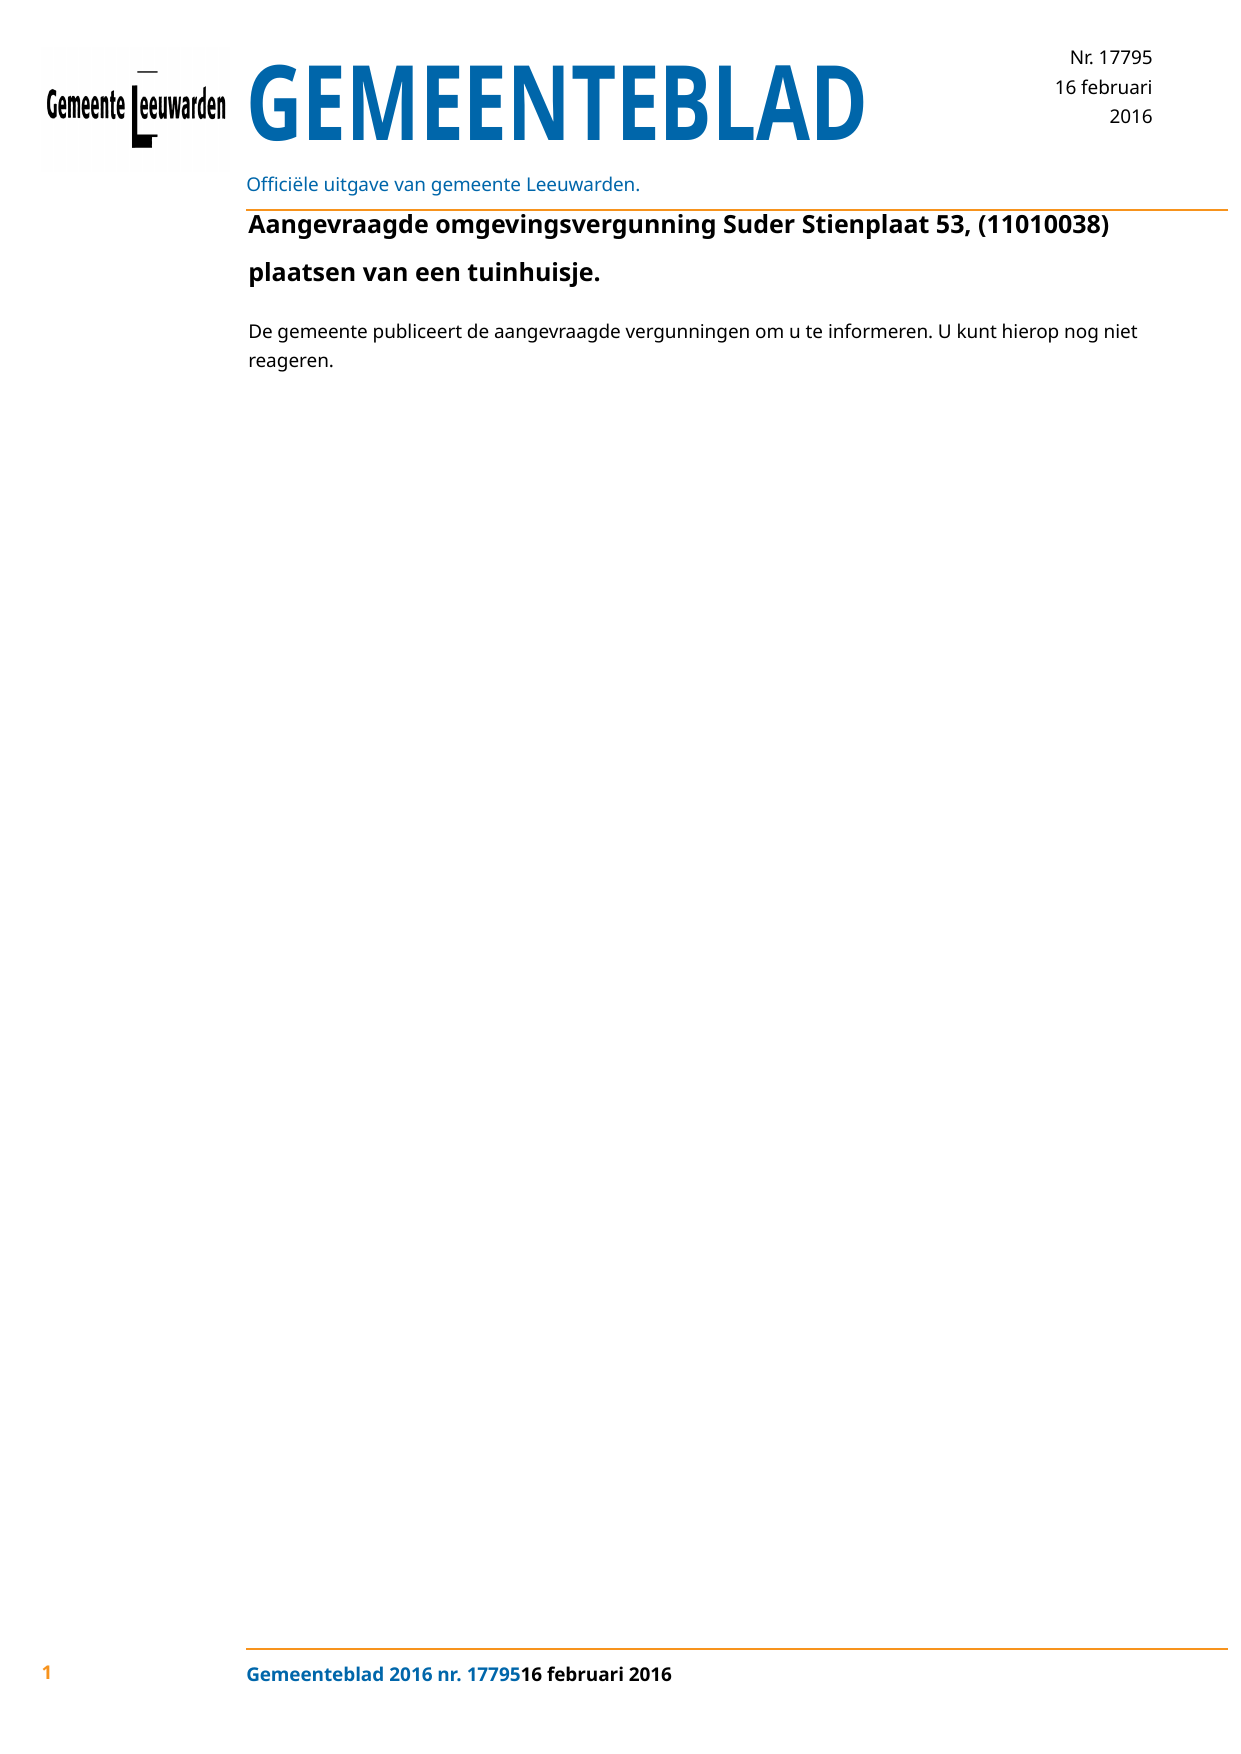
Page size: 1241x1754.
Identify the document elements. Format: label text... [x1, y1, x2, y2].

picture [41, 47, 231, 172]
text Aangevraagde omgevingsvergunning Suder Stienplaat 53, (11010038) plaatsen van een tuinhuisje. [248, 211, 1152, 288]
text De gemeente publiceert de aangevraagde vergunningen om u te informeren. U kunt hierop nog niet reageren. [248, 318, 1152, 373]
